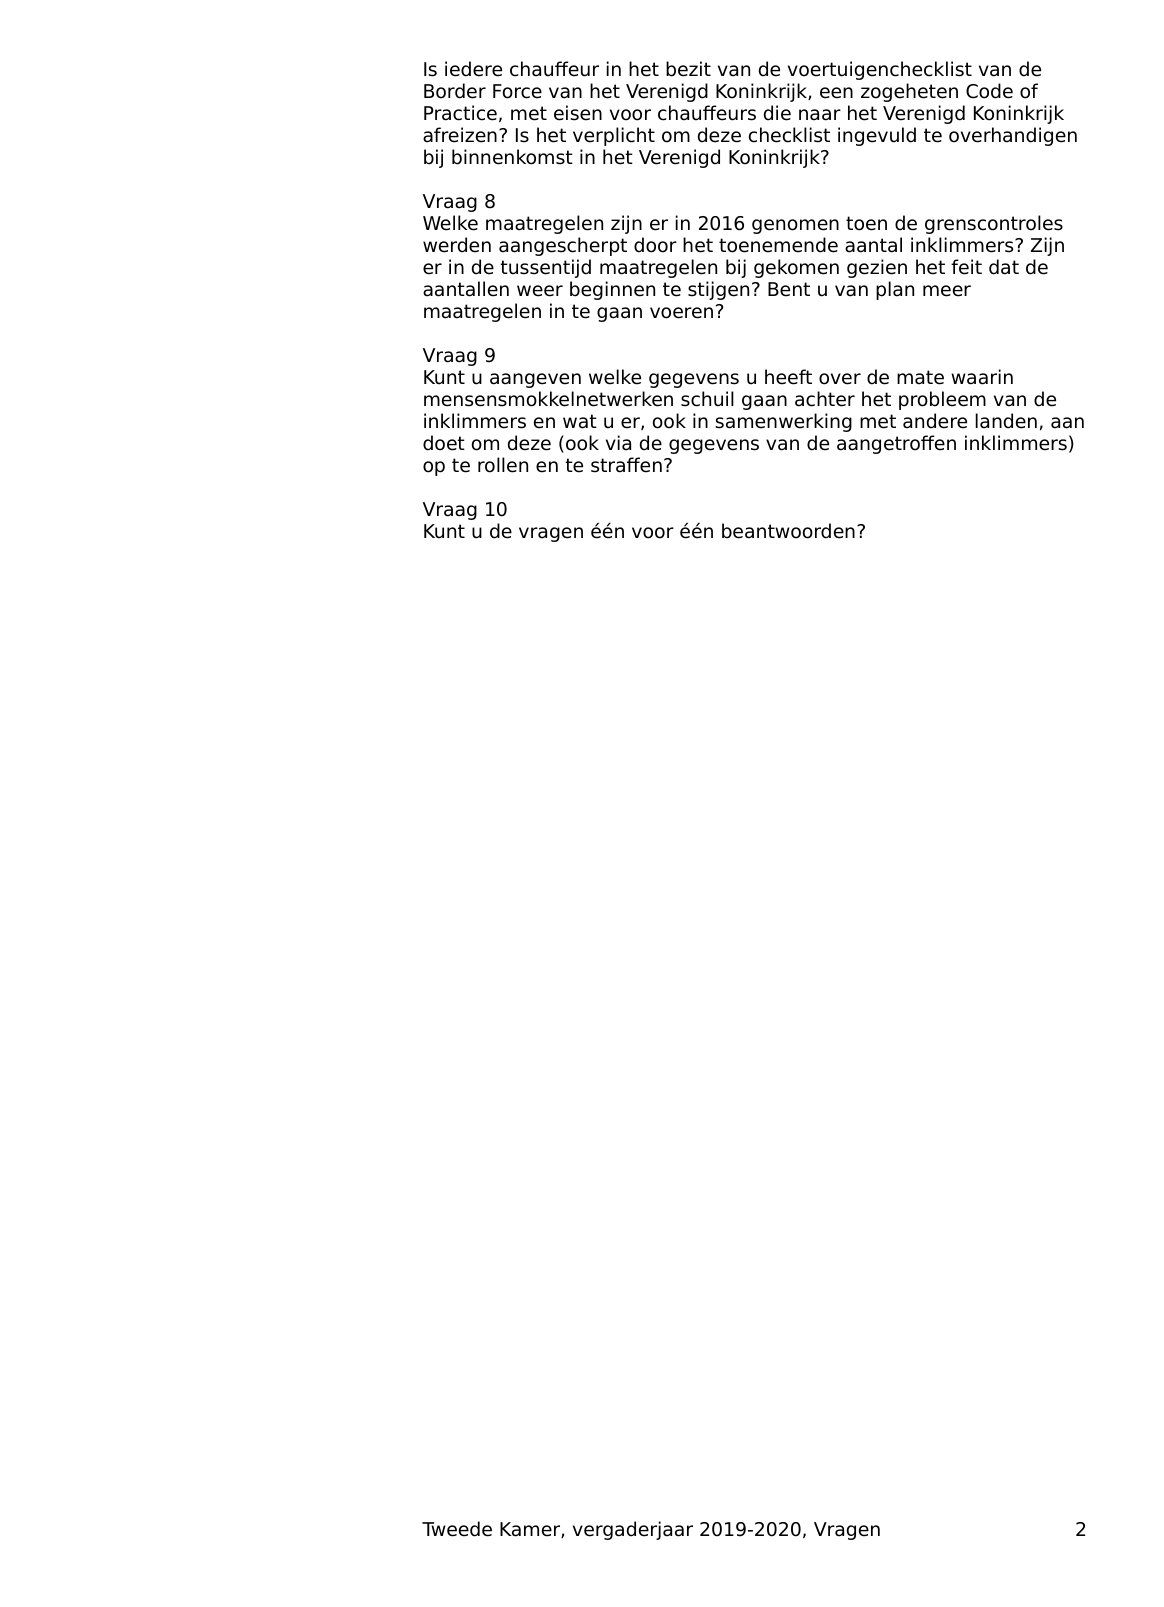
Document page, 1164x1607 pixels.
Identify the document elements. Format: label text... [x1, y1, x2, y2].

text Is iedere chauffeur in het bezit van de voertuigenchecklist van de Border Force van het Verenigd Koninkrijk, een zogeheten Code of Practice, met eisen voor chauffeurs die naar het Verenigd Koninkrijk afreizen? Is het verplicht om deze checklist ingevuld te overhandigen bij binnenkomst in het Verenigd Koninkrijk? [422, 59, 1087, 169]
text Vraag 10 [422, 499, 1087, 521]
text Vraag 9 [422, 345, 1087, 367]
text Welke maatregelen zijn er in 2016 genomen toen de grenscontroles werden aangescherpt door het toenemende aantal inklimmers? Zijn er in de tussentijd maatregelen bij gekomen gezien het feit dat de aantallen weer beginnen te stijgen? Bent u van plan meer maatregelen in te gaan voeren? [422, 213, 1087, 323]
text Kunt u de vragen één voor één beantwoorden? [422, 521, 1087, 543]
text Vraag 8 [422, 191, 1087, 213]
text Kunt u aangeven welke gegevens u heeft over de mate waarin mensensmokkelnetwerken schuil gaan achter het probleem van de inklimmers en wat u er, ook in samenwerking met andere landen, aan doet om deze (ook via de gegevens van de aangetroffen inklimmers) op te rollen en te straffen? [422, 367, 1087, 477]
